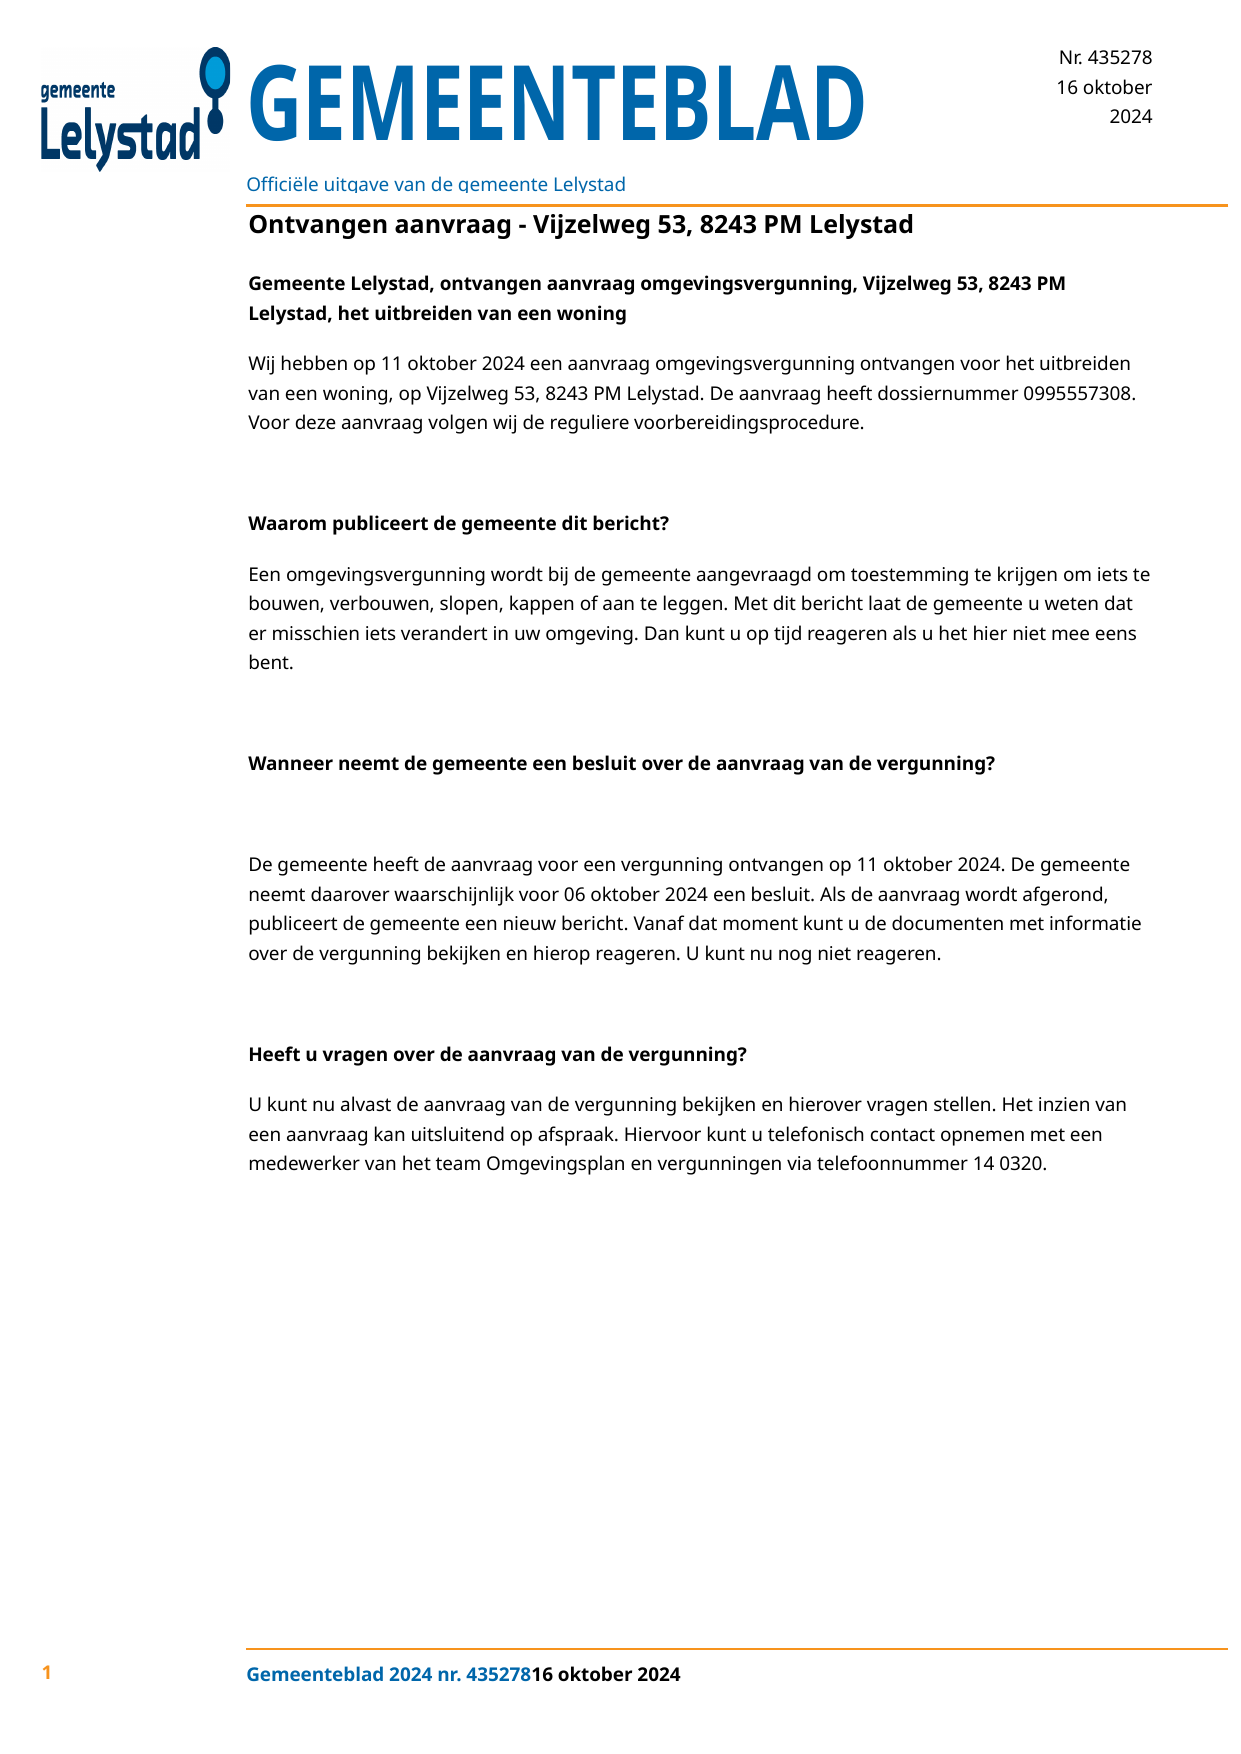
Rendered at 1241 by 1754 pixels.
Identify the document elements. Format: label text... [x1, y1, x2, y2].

text Wij hebben op 11 oktober 2024 een aanvraag omgevingsvergunning ontvangen voor het uitbreiden van een woning, op Vijzelweg 53, 8243 PM Lelystad. De aanvraag heeft dossiernummer 0995557308. Voor deze aanvraag volgen wij de reguliere voorbereidingsprocedure. [248, 350, 1152, 435]
text Ontvangen aanvraag - Vijzelweg 53, 8243 PM Lelystad [248, 207, 1152, 241]
text Gemeente Lelystad, ontvangen aanvraag omgevingsvergunning, Vijzelweg 53, 8243 PM Lelystad, het uitbreiden van een woning [248, 270, 1152, 326]
picture [41, 47, 231, 172]
text Heeft u vragen over de aanvraag van de vergunning? [248, 1041, 1152, 1066]
text U kunt nu alvast de aanvraag van de vergunning bekijken en hierover vragen stellen. Het inzien van een aanvraag kan uitsluitend op afspraak. Hiervoor kunt u telefonisch contact opnemen met een medewerker van het team Omgevingsplan en vergunningen via telefoonnummer 14 0320. [248, 1091, 1152, 1176]
text Waarom publiceert de gemeente dit bericht? [248, 510, 1152, 536]
text Een omgevingsvergunning wordt bij de gemeente aangevraagd om toestemming te krijgen om iets te bouwen, verbouwen, slopen, kappen of aan te leggen. Met dit bericht laat de gemeente u weten dat er misschien iets verandert in uw omgeving. Dan kunt u op tijd reageren als u het hier niet mee eens bent. [248, 561, 1152, 675]
text Wanneer neemt de gemeente een besluit over de aanvraag van de vergunning? [248, 750, 1152, 776]
text De gemeente heeft de aanvraag voor een vergunning ontvangen op 11 oktober 2024. De gemeente neemt daarover waarschijnlijk voor 06 oktober 2024 een besluit. Als de aanvraag wordt afgerond, publiceert de gemeente een nieuw bericht. Vanaf dat moment kunt u de documenten met informatie over de vergunning bekijken en hierop reageren. U kunt nu nog niet reageren. [248, 851, 1152, 966]
